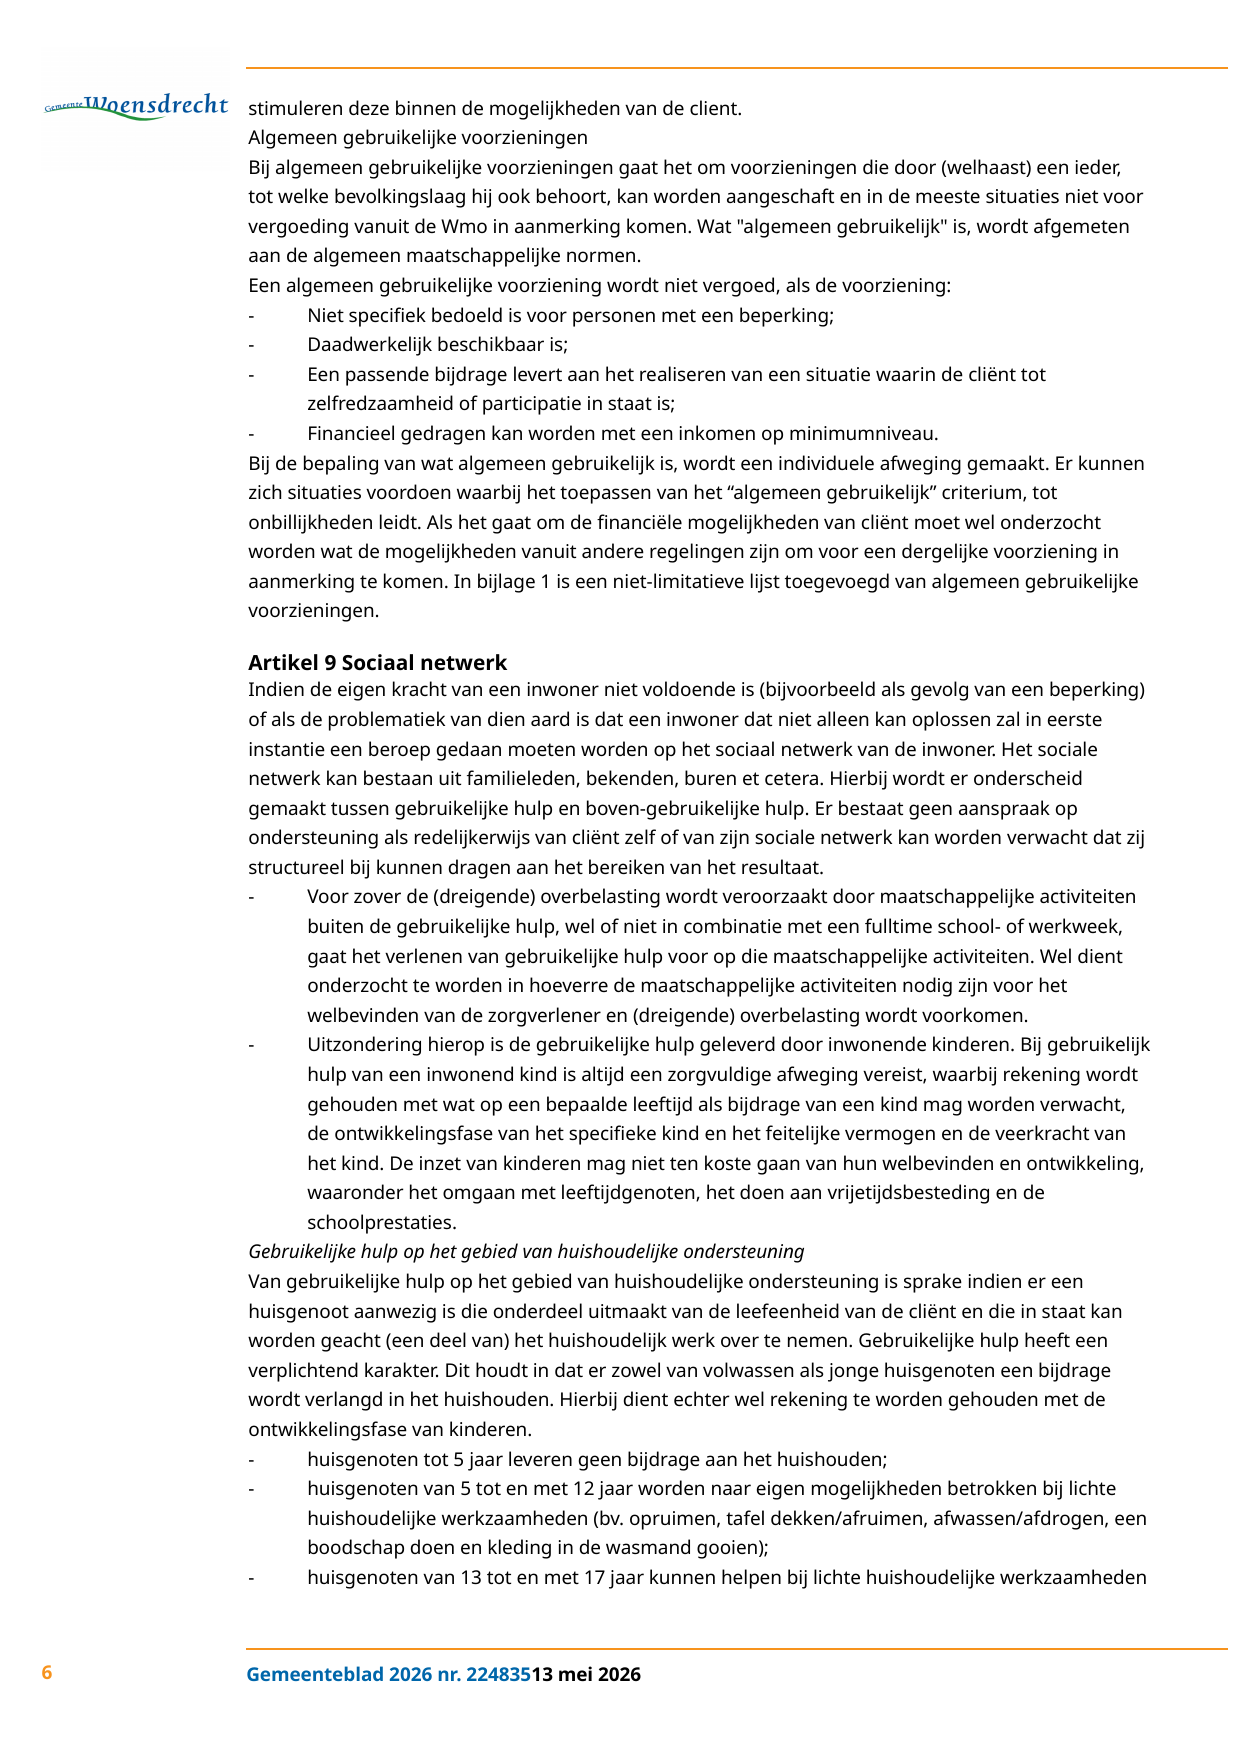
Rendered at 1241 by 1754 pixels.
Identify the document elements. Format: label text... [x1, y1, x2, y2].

list huisgenoten van 5 tot en met 12 jaar worden naar eigen mogelijkheden betrokken bij lichte huishoudelijke werkzaamheden (bv. opruimen, tafel dekken/afruimen, afwassen/afdrogen, een boodschap doen en kleding in de wasmand gooien); [248, 1475, 1152, 1560]
text Een algemeen gebruikelijke voorziening wordt niet vergoed, als de voorziening: [248, 272, 1152, 298]
text stimuleren deze binnen de mogelijkheden van de client. [248, 95, 1152, 121]
list huisgenoten tot 5 jaar leveren geen bijdrage aan het huishouden; [248, 1446, 1152, 1471]
list Daadwerkelijk beschikbaar is; [248, 331, 1152, 357]
list huisgenoten van 13 tot en met 17 jaar kunnen helpen bij lichte huishoudelijke werkzaamheden [248, 1564, 1152, 1590]
text Indien de eigen kracht van een inwoner niet voldoende is (bijvoorbeeld als gevolg van een beperking) of als de problematiek van dien aard is dat een inwoner dat niet alleen kan oplossen zal in eerste instantie een beroep gedaan moeten worden op het sociaal netwerk van de inwoner. Het sociale netwerk kan bestaan uit familieleden, bekenden, buren et cetera. Hierbij wordt er onderscheid gemaakt tussen gebruikelijke hulp en boven-gebruikelijke hulp. Er bestaat geen aanspraak op ondersteuning als redelijkerwijs van cliënt zelf of van zijn sociale netwerk kan worden verwacht dat zij structureel bij kunnen dragen aan het bereiken van het resultaat. [248, 677, 1152, 880]
list Een passende bijdrage levert aan het realiseren van een situatie waarin de cliënt tot zelfredzaamheid of participatie in staat is; [248, 361, 1152, 416]
list Uitzondering hierop is de gebruikelijke hulp geleverd door inwonende kinderen. Bij gebruikelijk hulp van een inwonend kind is altijd een zorgvuldige afweging vereist, waarbij rekening wordt gehouden met wat op een bepaalde leeftijd als bijdrage van een kind mag worden verwacht, de ontwikkelingsfase van het specifieke kind en het feitelijke vermogen en de veerkracht van het kind. De inzet van kinderen mag niet ten koste gaan van hun welbevinden en ontwikkeling, waaronder het omgaan met leeftijdgenoten, het doen aan vrijetijdsbesteding en de schoolprestaties. [248, 1032, 1152, 1235]
picture [41, 47, 231, 172]
text Algemeen gebruikelijke voorzieningen [248, 124, 1152, 150]
list Niet specifiek bedoeld is voor personen met een beperking; [248, 302, 1152, 328]
text Artikel 9 Sociaal netwerk [248, 648, 1152, 677]
list Financieel gedragen kan worden met een inkomen op minimumniveau. [248, 420, 1152, 446]
text Gebruikelijke hulp op het gebied van huishoudelijke ondersteuning [248, 1239, 1152, 1264]
text Bij de bepaling van wat algemeen gebruikelijk is, wordt een individuele afweging gemaakt. Er kunnen zich situaties voordoen waarbij het toepassen van het “algemeen gebruikelijk” criterium, tot onbillijkheden leidt. Als het gaat om de financiële mogelijkheden van cliënt moet wel onderzocht worden wat de mogelijkheden vanuit andere regelingen zijn om voor een dergelijke voorziening in aanmerking te komen. In bijlage 1 is een niet-limitatieve lijst toegevoegd van algemeen gebruikelijke voorzieningen. [248, 450, 1152, 623]
text Bij algemeen gebruikelijke voorzieningen gaat het om voorzieningen die door (welhaast) een ieder, tot welke bevolkingslaag hij ook behoort, kan worden aangeschaft en in de meeste situaties niet voor vergoeding vanuit de Wmo in aanmerking komen. Wat "algemeen gebruikelijk" is, wordt afgemeten aan de algemeen maatschappelijke normen. [248, 154, 1152, 268]
text Van gebruikelijke hulp op het gebied van huishoudelijke ondersteuning is sprake indien er een huisgenoot aanwezig is die onderdeel uitmaakt van de leefeenheid van de cliënt en die in staat kan worden geacht (een deel van) het huishoudelijk werk over te nemen. Gebruikelijke hulp heeft een verplichtend karakter. Dit houdt in dat er zowel van volwassen als jonge huisgenoten een bijdrage wordt verlangd in het huishouden. Hierbij dient echter wel rekening te worden gehouden met de ontwikkelingsfase van kinderen. [248, 1268, 1152, 1442]
list Voor zover de (dreigende) overbelasting wordt veroorzaakt door maatschappelijke activiteiten buiten de gebruikelijke hulp, wel of niet in combinatie met een fulltime school- of werkweek, gaat het verlenen van gebruikelijke hulp voor op die maatschappelijke activiteiten. Wel dient onderzocht te worden in hoeverre de maatschappelijke activiteiten nodig zijn voor het welbevinden van de zorgverlener en (dreigende) overbelasting wordt voorkomen. [248, 884, 1152, 1028]
